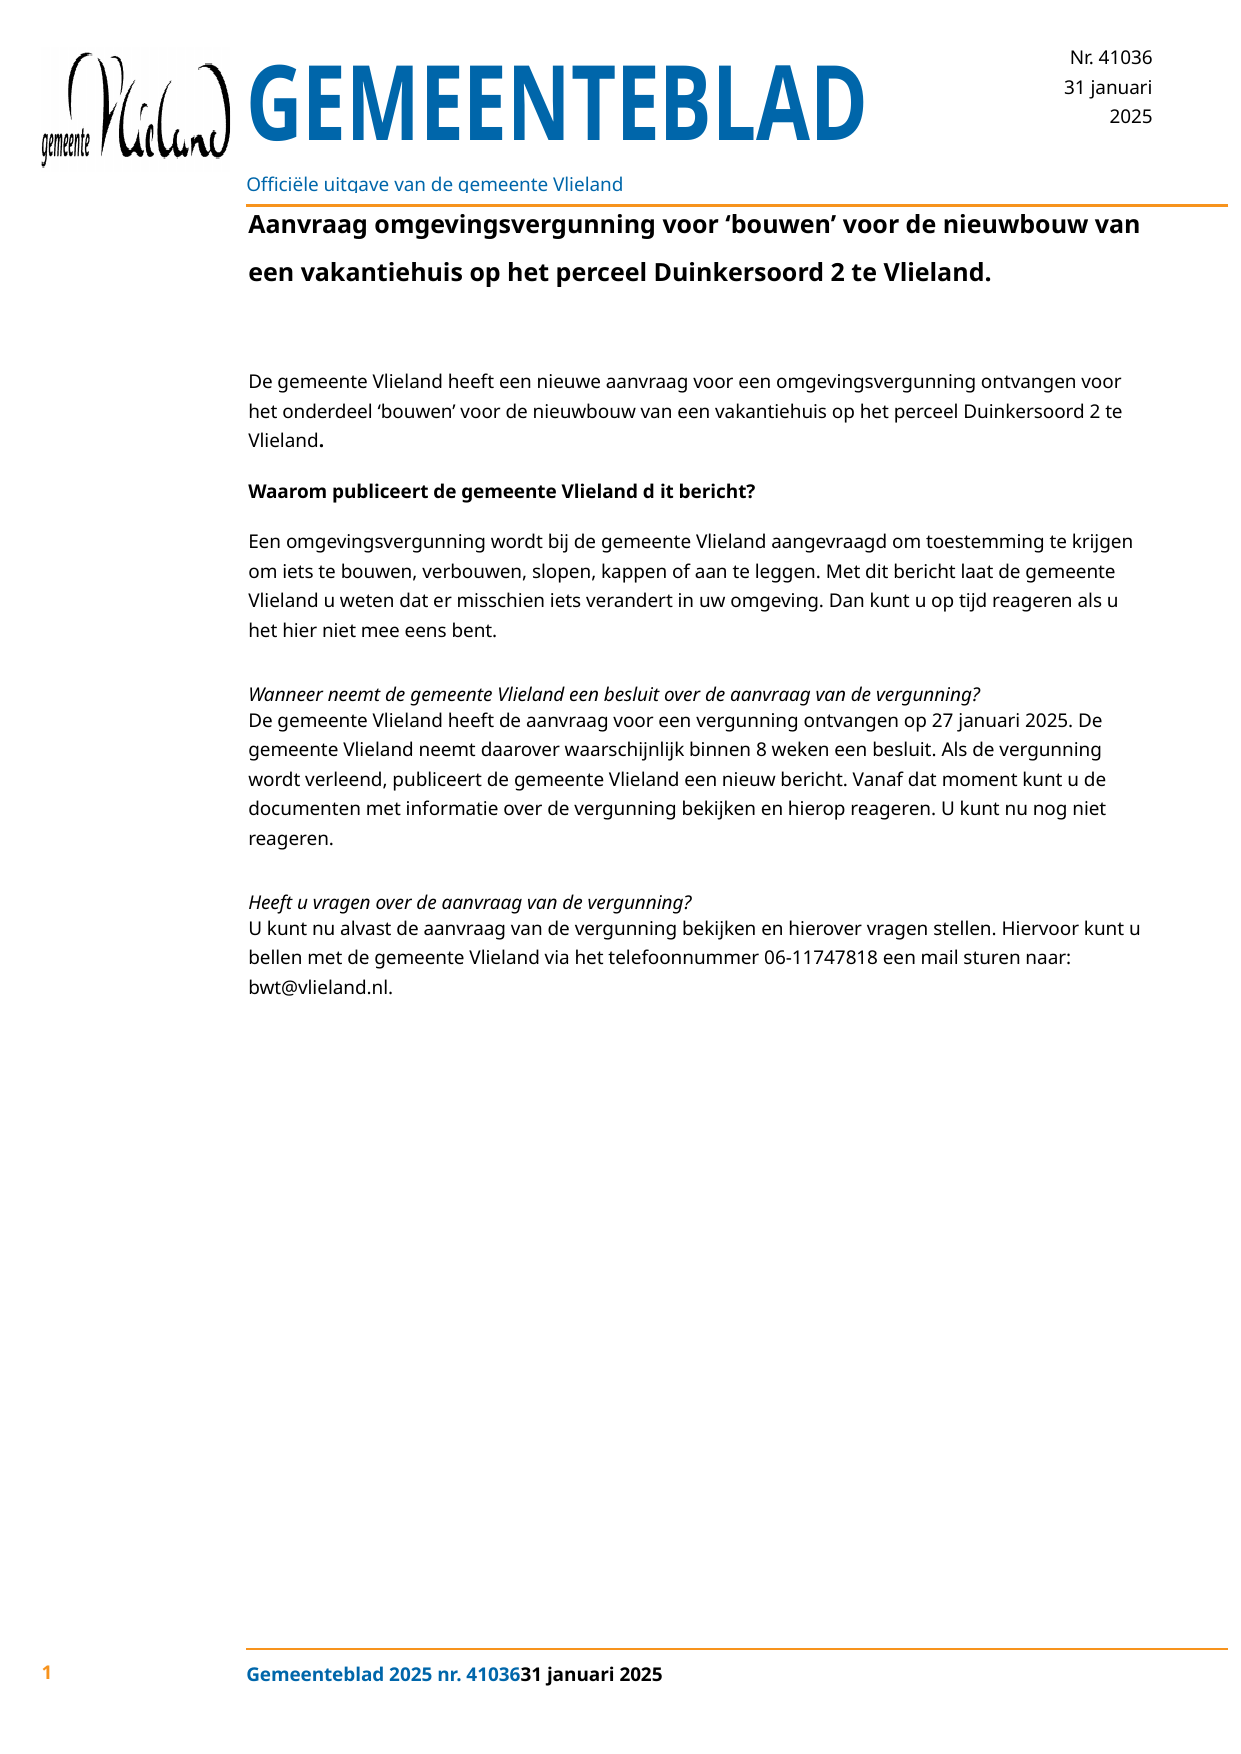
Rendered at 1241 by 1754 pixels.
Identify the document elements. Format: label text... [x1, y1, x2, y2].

text U kunt nu alvast de aanvraag van de vergunning bekijken en hierover vragen stellen. Hiervoor kunt u bellen met de gemeente Vlieland via het telefoonnummer 06-11747818 een mail sturen naar: bwt@vlieland.nl. [248, 915, 1152, 1000]
text Aanvraag omgevingsvergunning voor ‘bouwen’ voor de nieuwbouw van een vakantiehuis op het perceel Duinkersoord 2 te Vlieland. [248, 207, 1152, 288]
text Een omgevingsvergunning wordt bij de gemeente Vlieland aangevraagd om toestemming te krijgen om iets te bouwen, verbouwen, slopen, kappen of aan te leggen. Met dit bericht laat de gemeente Vlieland u weten dat er misschien iets verandert in uw omgeving. Dan kunt u op tijd reageren als u het hier niet mee eens bent. [248, 528, 1152, 643]
text Wanneer neemt de gemeente Vlieland een besluit over de aanvraag van de vergunning? [248, 681, 1152, 707]
picture [41, 47, 231, 172]
text Waarom publiceert de gemeente Vlieland d it bericht? [248, 478, 1152, 504]
text De gemeente Vlieland heeft de aanvraag voor een vergunning ontvangen op 27 januari 2025. De gemeente Vlieland neemt daarover waarschijnlijk binnen 8 weken een besluit. Als de vergunning wordt verleend, publiceert de gemeente Vlieland een nieuw bericht. Vanaf dat moment kunt u de documenten met informatie over de vergunning bekijken en hierop reageren. U kunt nu nog niet reageren. [248, 707, 1152, 851]
text De gemeente Vlieland heeft een nieuwe aanvraag voor een omgevingsvergunning ontvangen voor het onderdeel ‘bouwen’ voor de nieuwbouw van een vakantiehuis op het perceel Duinkersoord 2 te Vlieland. [248, 368, 1152, 453]
text Heeft u vragen over de aanvraag van de vergunning? [248, 889, 1152, 915]
